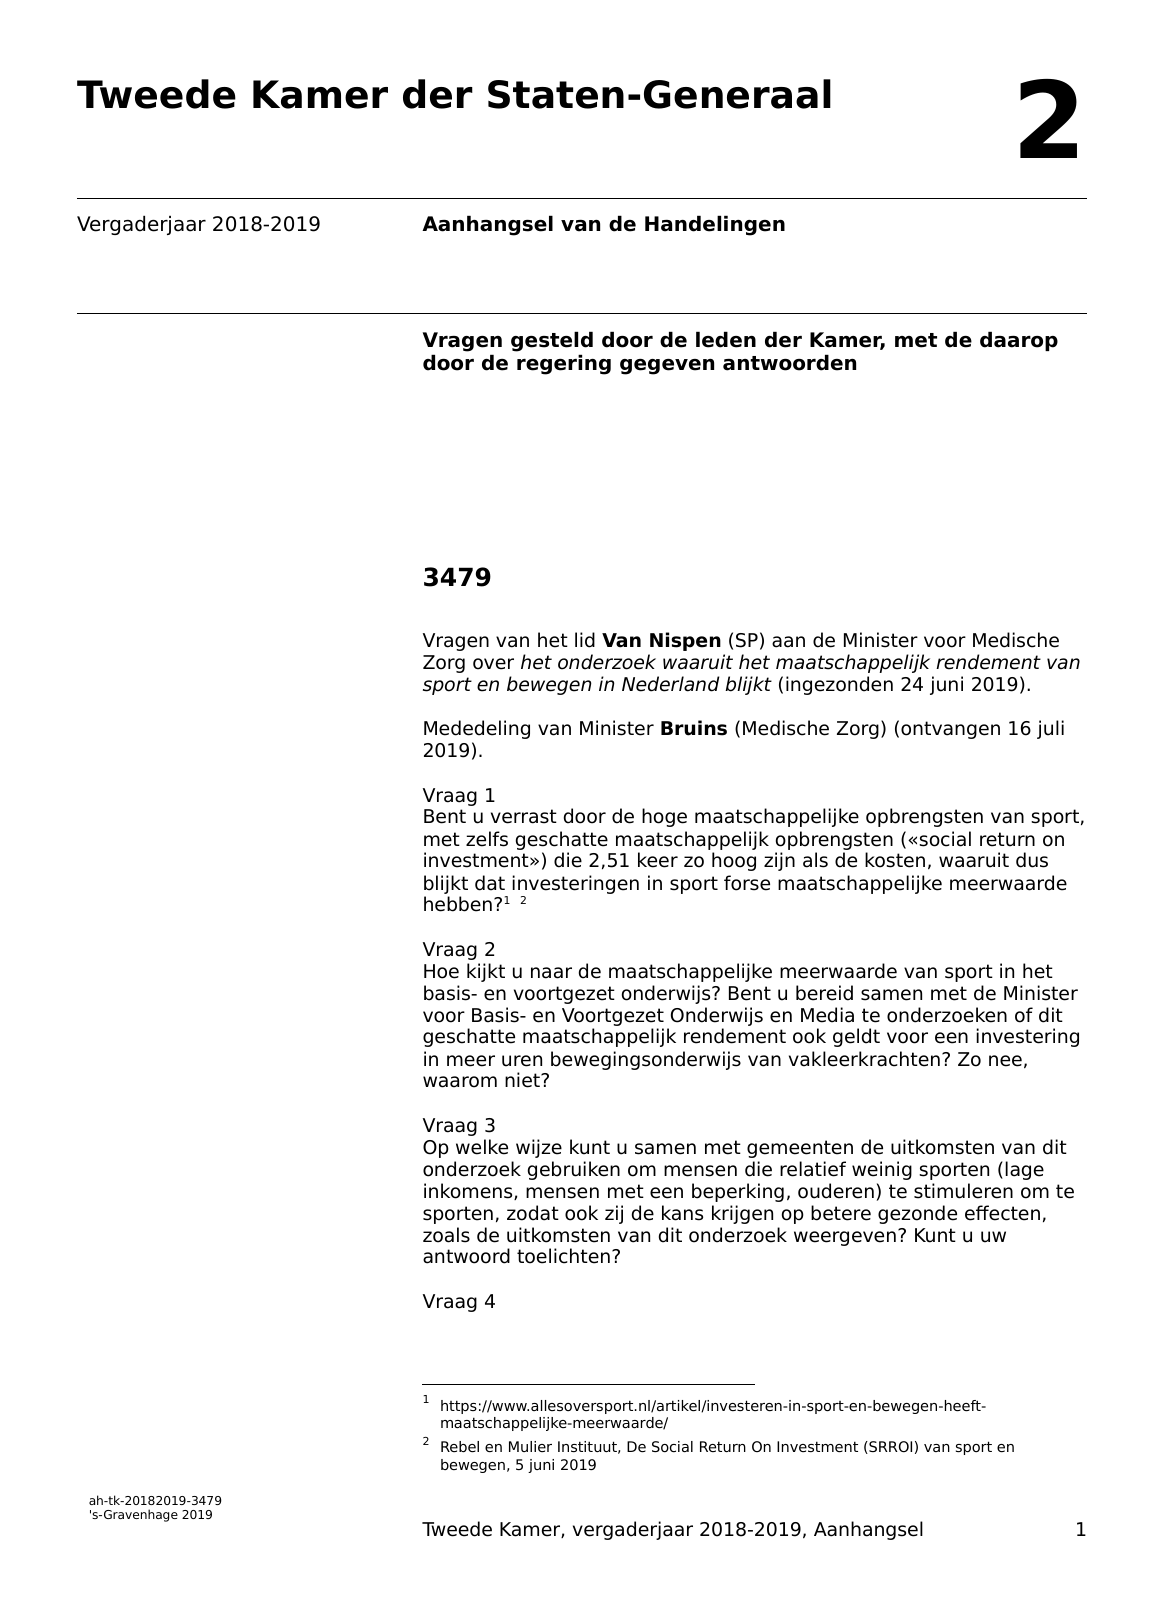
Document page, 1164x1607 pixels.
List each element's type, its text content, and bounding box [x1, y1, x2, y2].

text Op welke wijze kunt u samen met gemeenten de uitkomsten van dit onderzoek gebruiken om mensen die relatief weinig sporten (lage inkomens, mensen met een beperking, ouderen) te stimuleren om te sporten, zodat ook zij de kans krijgen op betere gezonde effecten, zoals de uitkomsten van dit onderzoek weergeven? Kunt u uw antwoord toelichten? [422, 1137, 1087, 1268]
text Vraag 3 [422, 1114, 1087, 1137]
text Bent u verrast door de hoge maatschappelijke opbrengsten van sport, met zelfs geschatte maatschappelijk opbrengsten («social return on investment») die 2,51 keer zo hoog zijn als de kosten, waaruit dus blijkt dat investeringen in sport forse maatschappelijke meerwaarde hebben? [422, 806, 1087, 916]
text 3479 [422, 563, 1087, 592]
text Hoe kijkt u naar de maatschappelijke meerwaarde van sport in het basis- en voortgezet onderwijs? Bent u bereid samen met de Minister voor Basis- en Voortgezet Onderwijs en Media te onderzoeken of dit geschatte maatschappelijk rendement ook geldt voor een investering in meer uren bewegingsonderwijs van vakleerkrachten? Zo nee, waarom niet? [422, 961, 1087, 1092]
text 's-Gravenhage 2019 [88, 1508, 323, 1522]
table_header Tweede Kamer der Staten-Generaal [77, 59, 886, 198]
table_cell Vergaderjaar 2018-2019 [77, 199, 422, 313]
text Vraag 4 [422, 1291, 1087, 1313]
table_header 2 [886, 59, 1087, 198]
text https://www.allesoversport.nl/artikel/investeren-in-sport-en-bewegen-heeft-maatschappelijke-meerwaarde/ [422, 1393, 1087, 1432]
text Vraag 1 [422, 784, 1087, 806]
table_cell Aanhangsel van de Handelingen [422, 199, 1087, 313]
text Vraag 2 [422, 938, 1087, 961]
text Rebel en Mulier Instituut, De Social Return On Investment (SRROI) van sport en bewegen, 5 juni 2019 [422, 1435, 1087, 1474]
table_cell [77, 314, 422, 375]
text ah-tk-20182019-3479 [88, 1494, 323, 1508]
text Mededeling van Minister Bruins (Medische Zorg) (ontvangen 16 juli 2019). [422, 718, 1087, 762]
table_cell Vragen gesteld door de leden der Kamer, met de daarop door de regering gegeven antwoorden [422, 314, 1087, 375]
text Vragen van het lid Van Nispen (SP) aan de Minister voor Medische Zorg over het onderzoek waaruit het maatschappelijk rendement van sport en bewegen in Nederland blijkt (ingezonden 24 juni 2019). [422, 630, 1087, 696]
